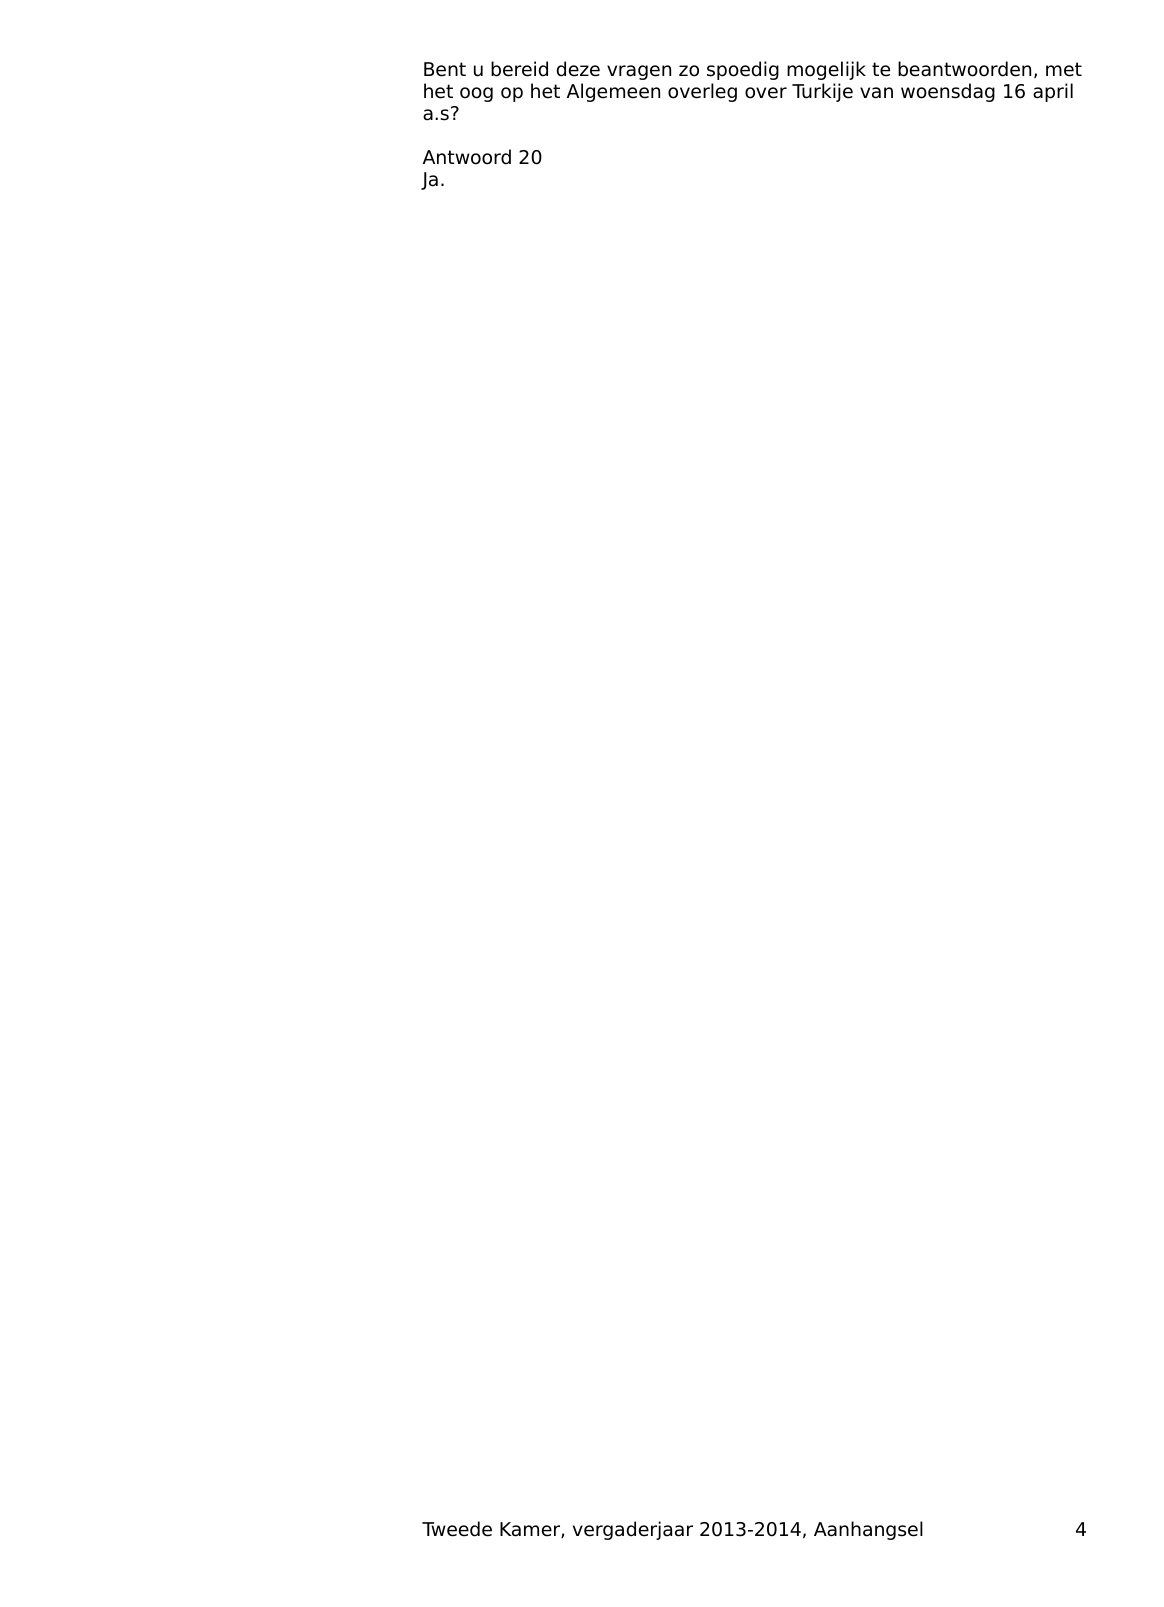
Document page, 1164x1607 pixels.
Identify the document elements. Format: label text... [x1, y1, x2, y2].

text Ja. [422, 169, 1087, 191]
text Antwoord 20 [422, 147, 1087, 169]
text Bent u bereid deze vragen zo spoedig mogelijk te beantwoorden, met het oog op het Algemeen overleg over Turkije van woensdag 16 april a.s? [422, 59, 1087, 125]
